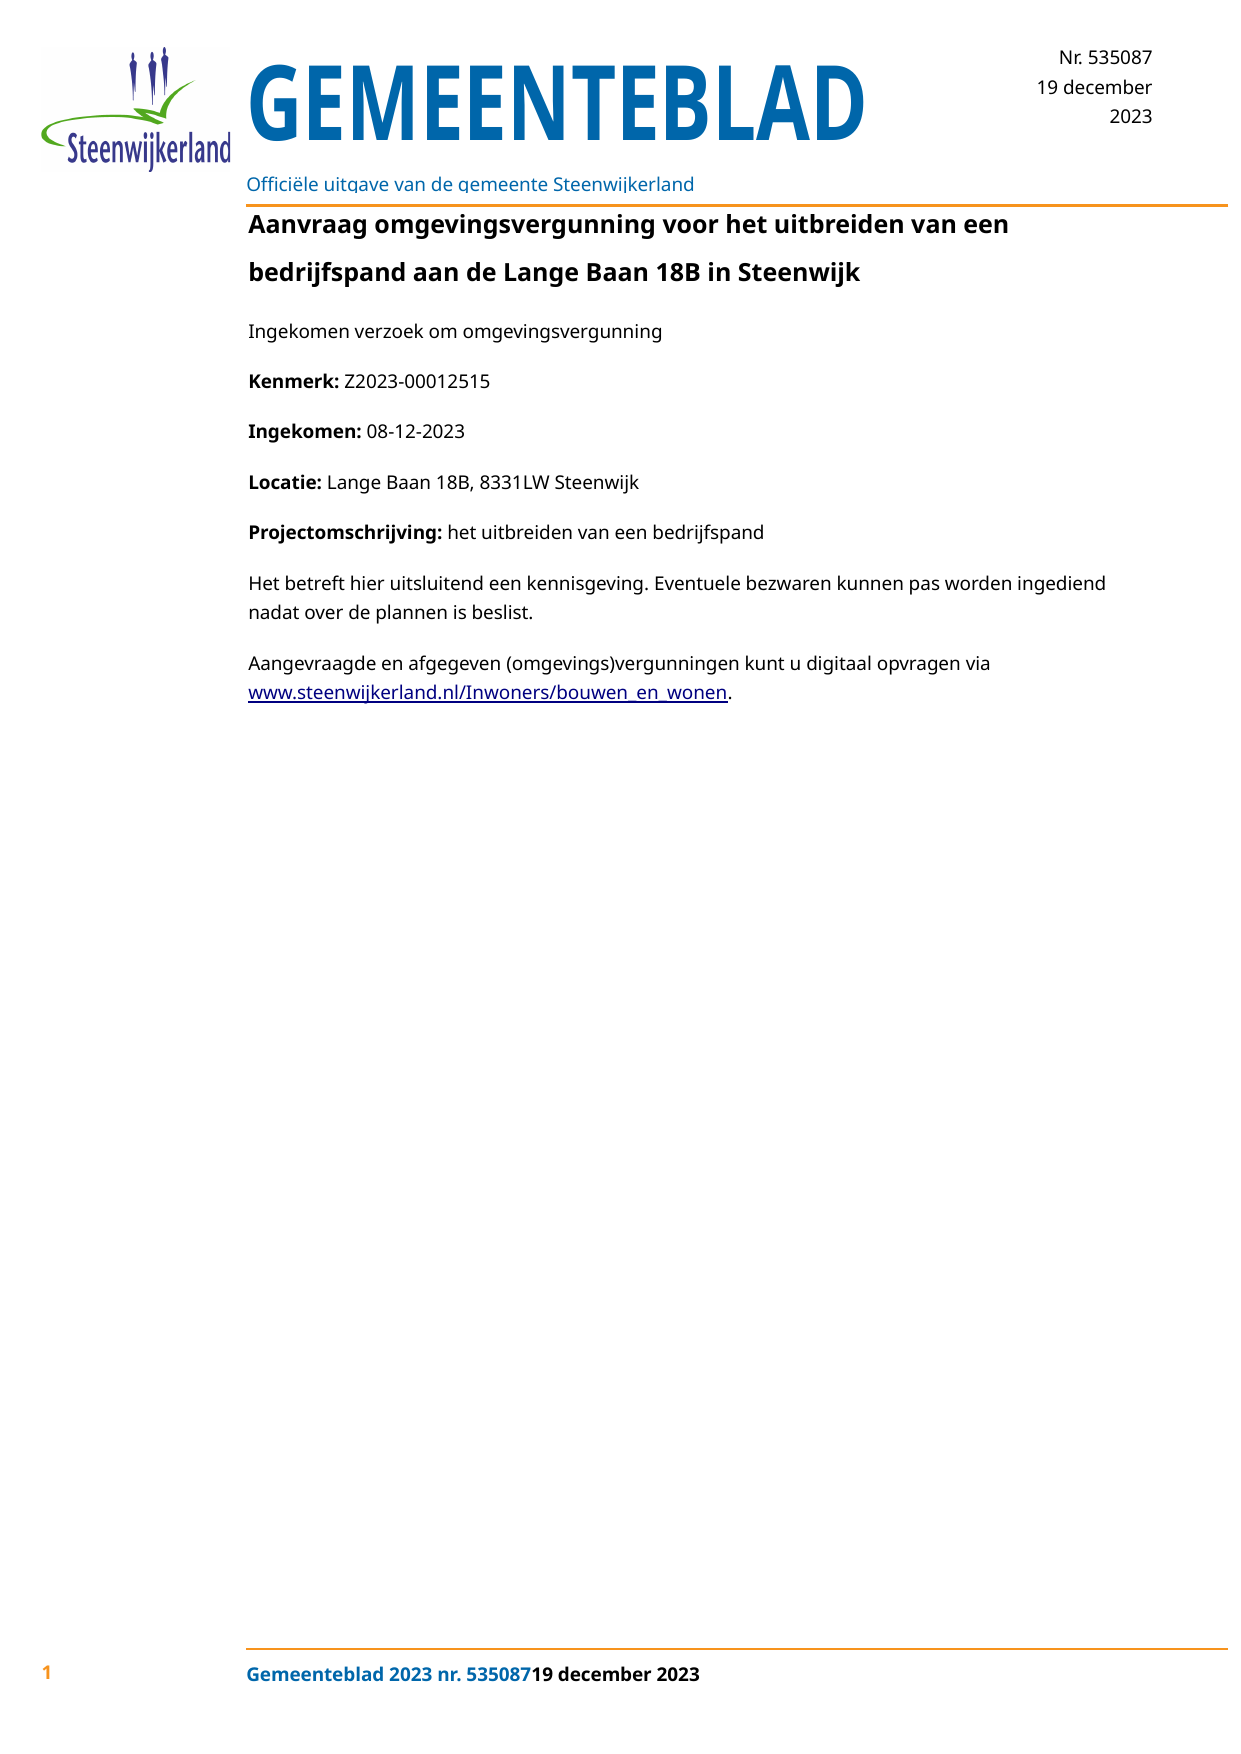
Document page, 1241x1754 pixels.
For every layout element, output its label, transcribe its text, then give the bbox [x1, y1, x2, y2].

text Kenmerk: Z2023-00012515 [248, 368, 1152, 394]
text Locatie: Lange Baan 18B, 8331LW Steenwijk [248, 469, 1152, 495]
text Aanvraag omgevingsvergunning voor het uitbreiden van een bedrijfspand aan de Lange Baan 18B in Steenwijk [248, 207, 1152, 288]
text Ingekomen verzoek om omgevingsvergunning [248, 318, 1152, 344]
text Ingekomen: 08-12-2023 [248, 419, 1152, 444]
text Projectomschrijving: het uitbreiden van een bedrijfspand [248, 519, 1152, 545]
text Het betreft hier uitsluitend een kennisgeving. Eventuele bezwaren kunnen pas worden ingediend nadat over de plannen is beslist. [248, 570, 1152, 625]
text Aangevraagde en afgegeven (omgevings)vergunningen kunt u digitaal opvragen via www.steenwijkerland.nl/Inwoners/bouwen_en_wonen. [248, 650, 1152, 705]
picture [41, 47, 231, 172]
